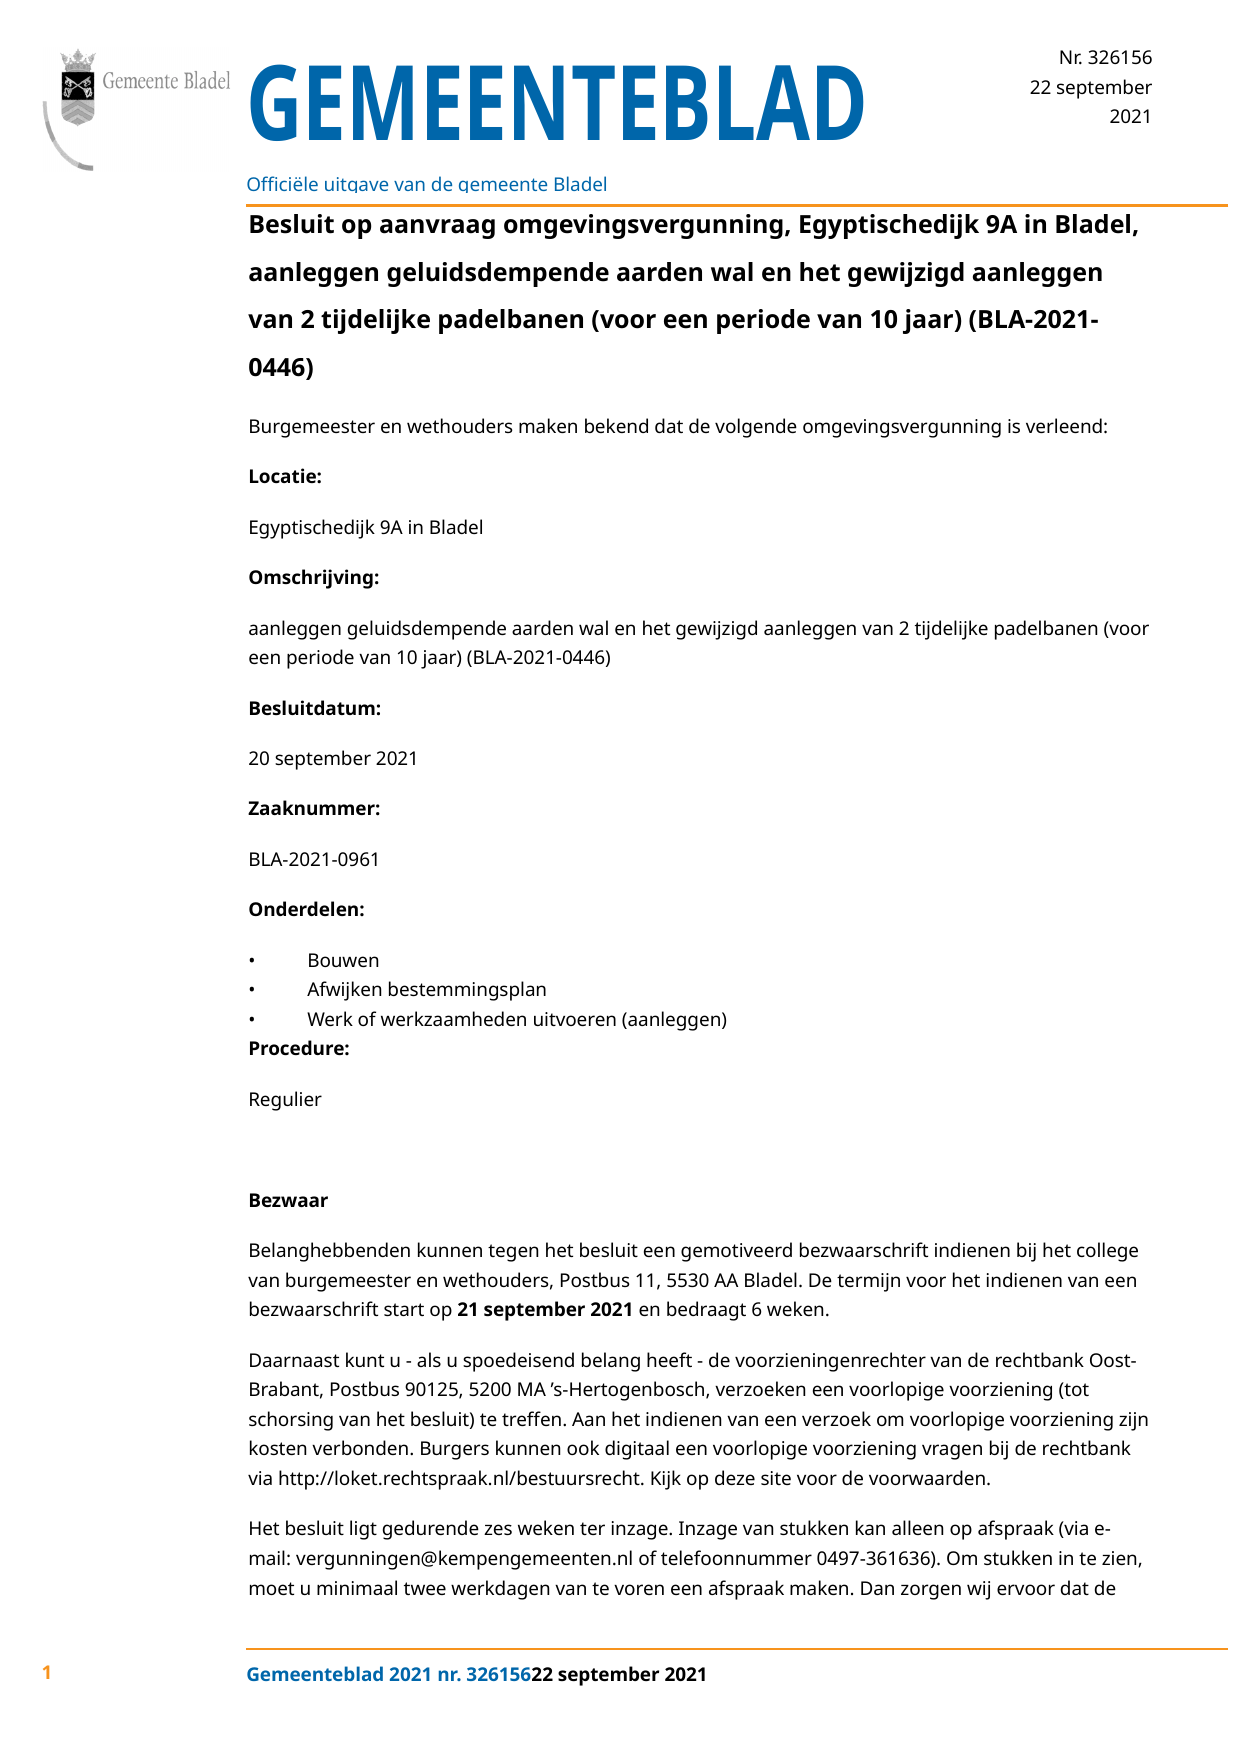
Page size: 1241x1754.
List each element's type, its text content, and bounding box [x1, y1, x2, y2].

text Onderdelen: [248, 896, 1152, 922]
text Omschrijving: [248, 564, 1152, 590]
list Bouwen [248, 947, 1152, 973]
picture [41, 47, 231, 172]
text Belanghebbenden kunnen tegen het besluit een gemotiveerd bezwaarschrift indienen bij het college van burgemeester en wethouders, Postbus 11, 5530 AA Bladel. De termijn voor het indienen van een bezwaarschrift start op 21 september 2021 en bedraagt 6 weken. [248, 1237, 1152, 1322]
text Burgemeester en wethouders maken bekend dat de volgende omgevingsvergunning is verleend: [248, 413, 1152, 439]
text Egyptischedijk 9A in Bladel [248, 514, 1152, 540]
text Besluit op aanvraag omgevingsvergunning, Egyptischedijk 9A in Bladel, aanleggen geluidsdempende aarden wal en het gewijzigd aanleggen van 2 tijdelijke padelbanen (voor een periode van 10 jaar) (BLA-2021-0446) [248, 207, 1152, 384]
text Zaaknummer: [248, 796, 1152, 821]
text 20 september 2021 [248, 745, 1152, 771]
text aanleggen geluidsdempende aarden wal en het gewijzigd aanleggen van 2 tijdelijke padelbanen (voor een periode van 10 jaar) (BLA-2021-0446) [248, 615, 1152, 670]
text Bezwaar [248, 1187, 1152, 1213]
text Daarnaast kunt u - als u spoedeisend belang heeft - de voorzieningenrechter van de rechtbank Oost-Brabant, Postbus 90125, 5200 MA ’s-Hertogenbosch, verzoeken een voorlopige voorziening (tot schorsing van het besluit) te treffen. Aan het indienen van een verzoek om voorlopige voorziening zijn kosten verbonden. Burgers kunnen ook digitaal een voorlopige voorziening vragen bij de rechtbank via http://loket.rechtspraak.nl/bestuursrecht. Kijk op deze site voor de voorwaarden. [248, 1347, 1152, 1491]
list Afwijken bestemmingsplan [248, 976, 1152, 1002]
text Locatie: [248, 463, 1152, 489]
text Regulier [248, 1086, 1152, 1112]
list Werk of werkzaamheden uitvoeren (aanleggen) [248, 1006, 1152, 1032]
text BLA-2021-0961 [248, 846, 1152, 872]
text Het besluit ligt gedurende zes weken ter inzage. Inzage van stukken kan alleen op afspraak (via e-mail: vergunningen@kempengemeenten.nl of telefoonnummer 0497-361636). Om stukken in te zien, moet u minimaal twee werkdagen van te voren een afspraak maken. Dan zorgen wij ervoor dat de [248, 1516, 1152, 1601]
text Procedure: [248, 1036, 1152, 1061]
text Besluitdatum: [248, 695, 1152, 721]
